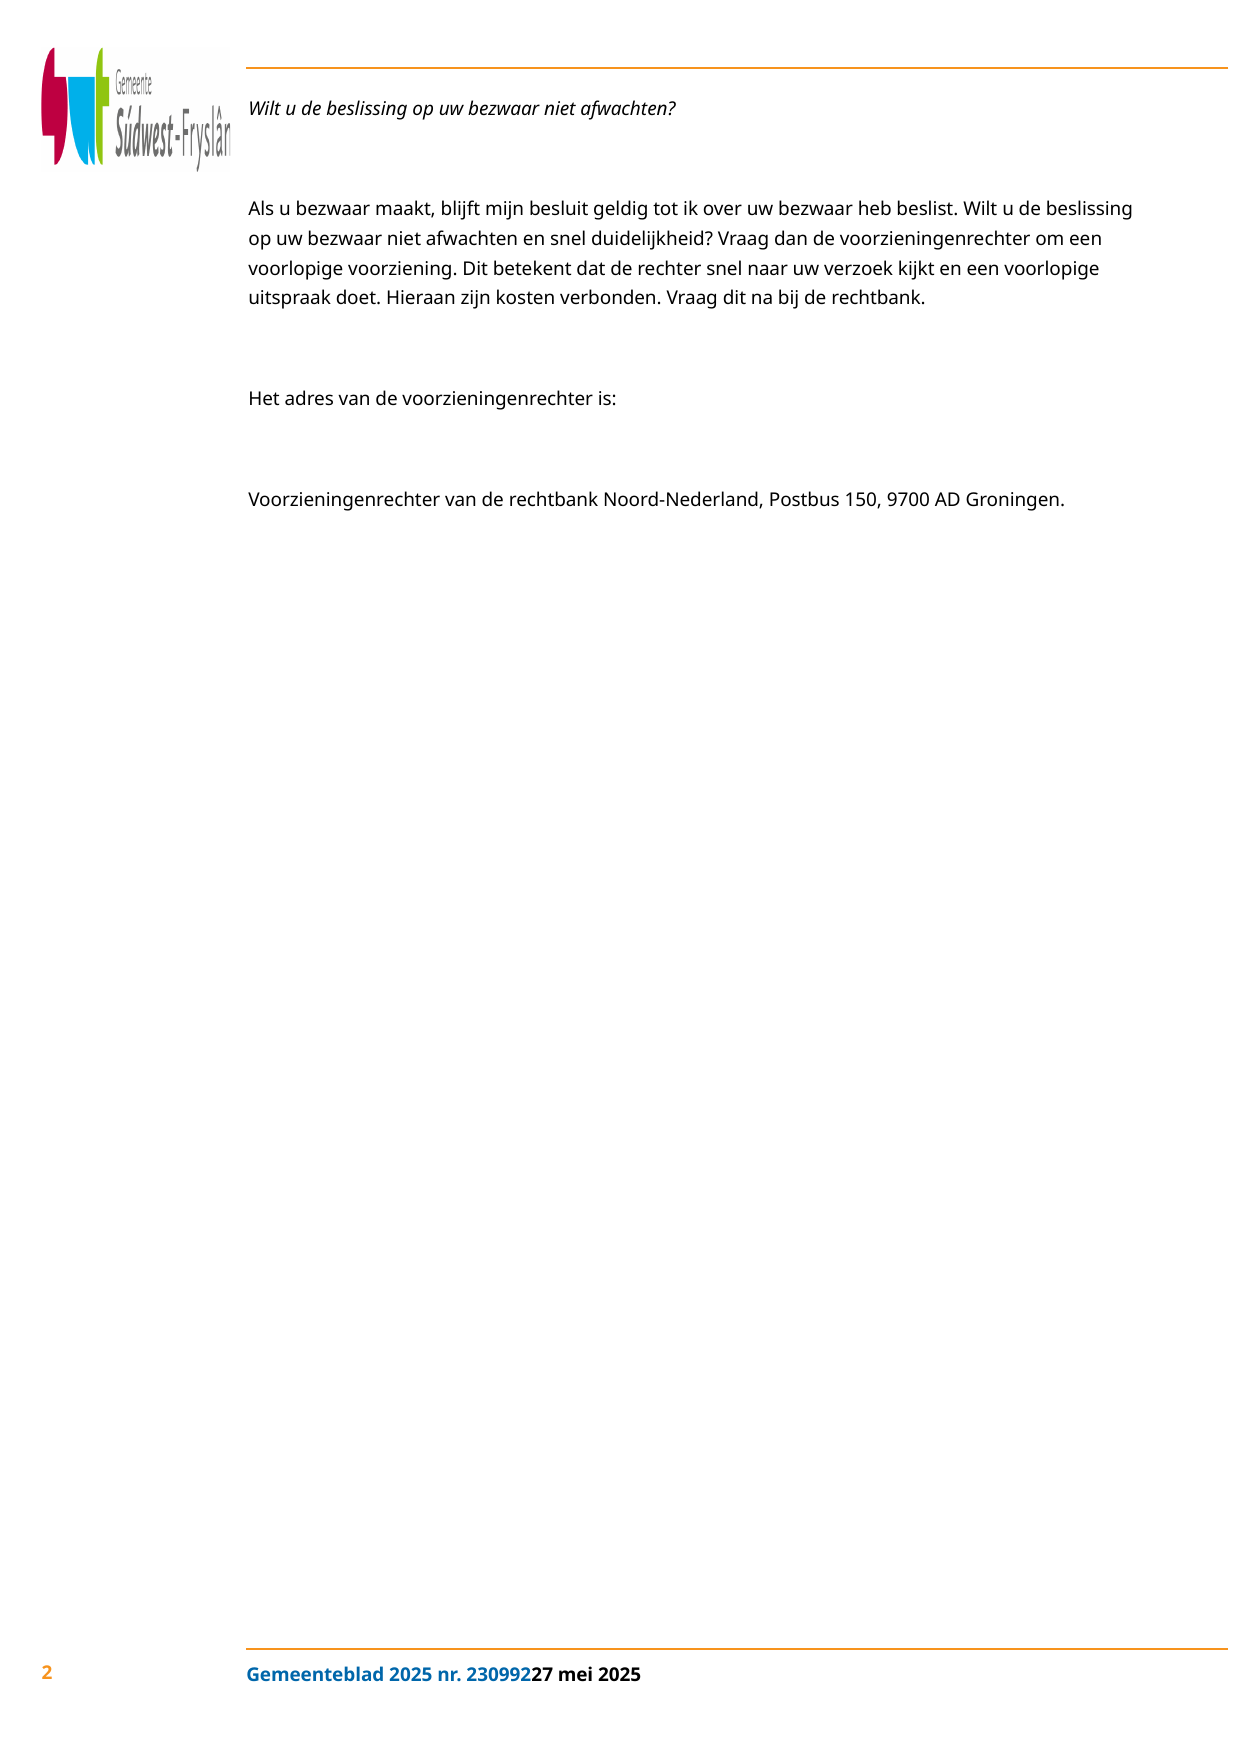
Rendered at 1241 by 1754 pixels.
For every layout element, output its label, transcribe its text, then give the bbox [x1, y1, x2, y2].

text Als u bezwaar maakt, blijft mijn besluit geldig tot ik over uw bezwaar heb beslist. Wilt u de beslissing op uw bezwaar niet afwachten en snel duidelijkheid? Vraag dan de voorzieningenrechter om een voorlopige voorziening. Dit betekent dat de rechter snel naar uw verzoek kijkt en een voorlopige uitspraak doet. Hieraan zijn kosten verbonden. Vraag dit na bij de rechtbank. [248, 196, 1152, 310]
text Het adres van de voorzieningenrechter is: [248, 385, 1152, 411]
text Wilt u de beslissing op uw bezwaar niet afwachten? [248, 95, 1152, 121]
text Voorzieningenrechter van de rechtbank Noord-Nederland, Postbus 150, 9700 AD Groningen. [248, 486, 1152, 512]
picture [41, 47, 231, 172]
